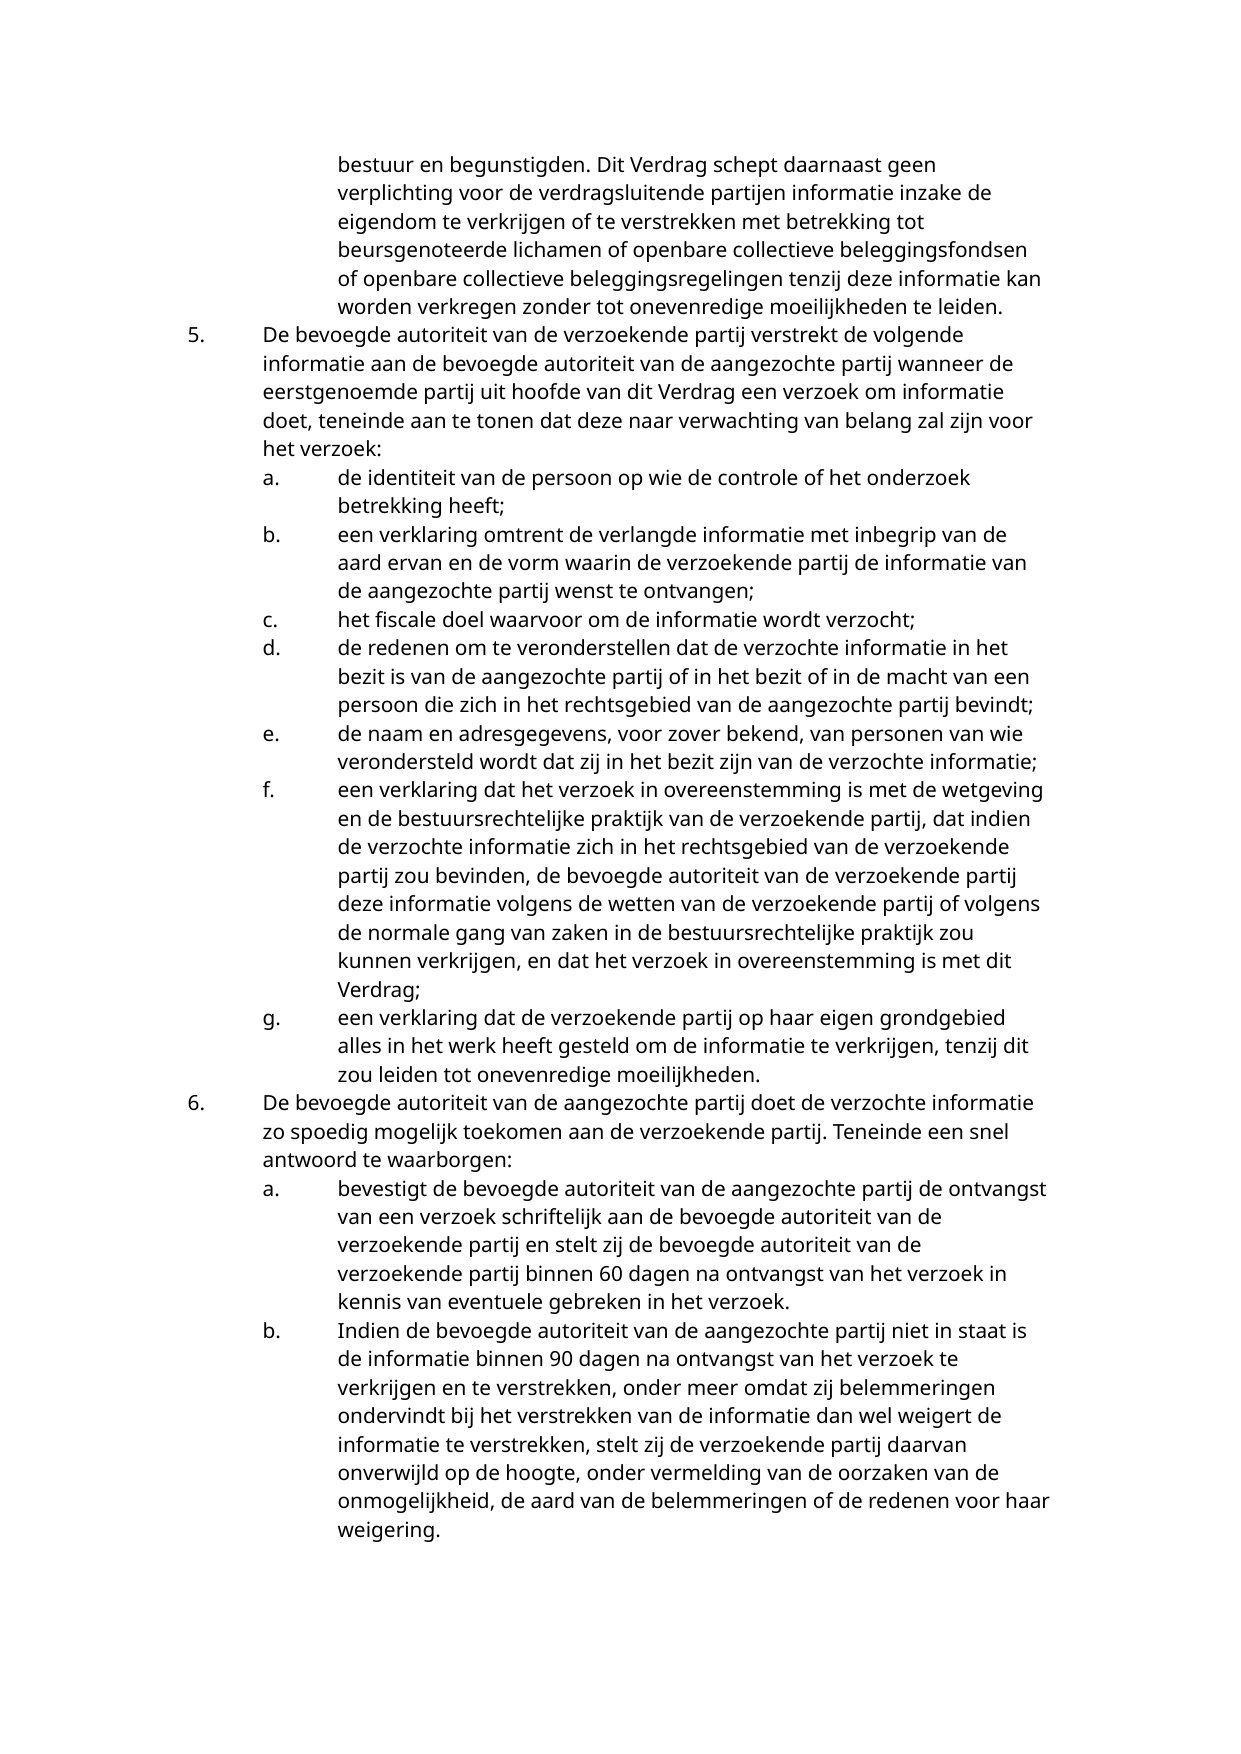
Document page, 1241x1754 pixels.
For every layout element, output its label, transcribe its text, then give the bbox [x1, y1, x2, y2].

list de naam en adresgegevens, voor zover bekend, van personen van wie verondersteld wordt dat zij in het bezit zijn van de verzochte informatie; [262, 719, 1053, 776]
list een verklaring omtrent de verlangde informatie met inbegrip van de aard ervan en de vorm waarin de verzoekende partij de informatie van de aangezochte partij wenst te ontvangen; [262, 520, 1053, 605]
list een verklaring dat het verzoek in overeenstemming is met de wetgeving en de bestuursrechtelijke praktijk van de verzoekende partij, dat indien de verzochte informatie zich in het rechtsgebied van de verzoekende partij zou bevinden, de bevoegde autoriteit van de verzoekende partij deze informatie volgens de wetten van de verzoekende partij of volgens de normale gang van zaken in de bestuursrechtelijke praktijk zou kunnen verkrijgen, en dat het verzoek in overeenstemming is met dit Verdrag; [262, 776, 1053, 1003]
list bevestigt de bevoegde autoriteit van de aangezochte partij de ontvangst van een verzoek schriftelijk aan de bevoegde autoriteit van de verzoekende partij en stelt zij de bevoegde autoriteit van de verzoekende partij binnen 60 dagen na ontvangst van het verzoek in kennis van eventuele gebreken in het verzoek. [262, 1174, 1053, 1316]
list het fiscale doel waarvoor om de informatie wordt verzocht; [262, 605, 1053, 633]
list bestuur en begunstigden. Dit Verdrag schept daarnaast geen verplichting voor de verdragsluitende partijen informatie inzake de eigendom te verkrijgen of te verstrekken met betrekking tot beursgenoteerde lichamen of openbare collectieve beleggingsfondsen of openbare collectieve beleggingsregelingen tenzij deze informatie kan worden verkregen zonder tot onevenredige moeilijkheden te leiden. [262, 150, 1053, 321]
list De bevoegde autoriteit van de aangezochte partij doet de verzochte informatie zo spoedig mogelijk toekomen aan de verzoekende partij. Teneinde een snel antwoord te waarborgen: [187, 1088, 1053, 1174]
list Indien de bevoegde autoriteit van de aangezochte partij niet in staat is de informatie binnen 90 dagen na ontvangst van het verzoek te verkrijgen en te verstrekken, onder meer omdat zij belemmeringen ondervindt bij het verstrekken van de informatie dan wel weigert de informatie te verstrekken, stelt zij de verzoekende partij daarvan onverwijld op de hoogte, onder vermelding van de oorzaken van de onmogelijkheid, de aard van de belemmeringen of de redenen voor haar weigering. [262, 1316, 1053, 1543]
list de redenen om te veronderstellen dat de verzochte informatie in het bezit is van de aangezochte partij of in het bezit of in de macht van een persoon die zich in het rechtsgebied van de aangezochte partij bevindt; [262, 633, 1053, 719]
list een verklaring dat de verzoekende partij op haar eigen grondgebied alles in het werk heeft gesteld om de informatie te verkrijgen, tenzij dit zou leiden tot onevenredige moeilijkheden. [262, 1003, 1053, 1088]
list De bevoegde autoriteit van de verzoekende partij verstrekt de volgende informatie aan de bevoegde autoriteit van de aangezochte partij wanneer de eerstgenoemde partij uit hoofde van dit Verdrag een verzoek om informatie doet, teneinde aan te tonen dat deze naar verwachting van belang zal zijn voor het verzoek: [187, 321, 1053, 463]
list de identiteit van de persoon op wie de controle of het onderzoek betrekking heeft; [262, 463, 1053, 520]
